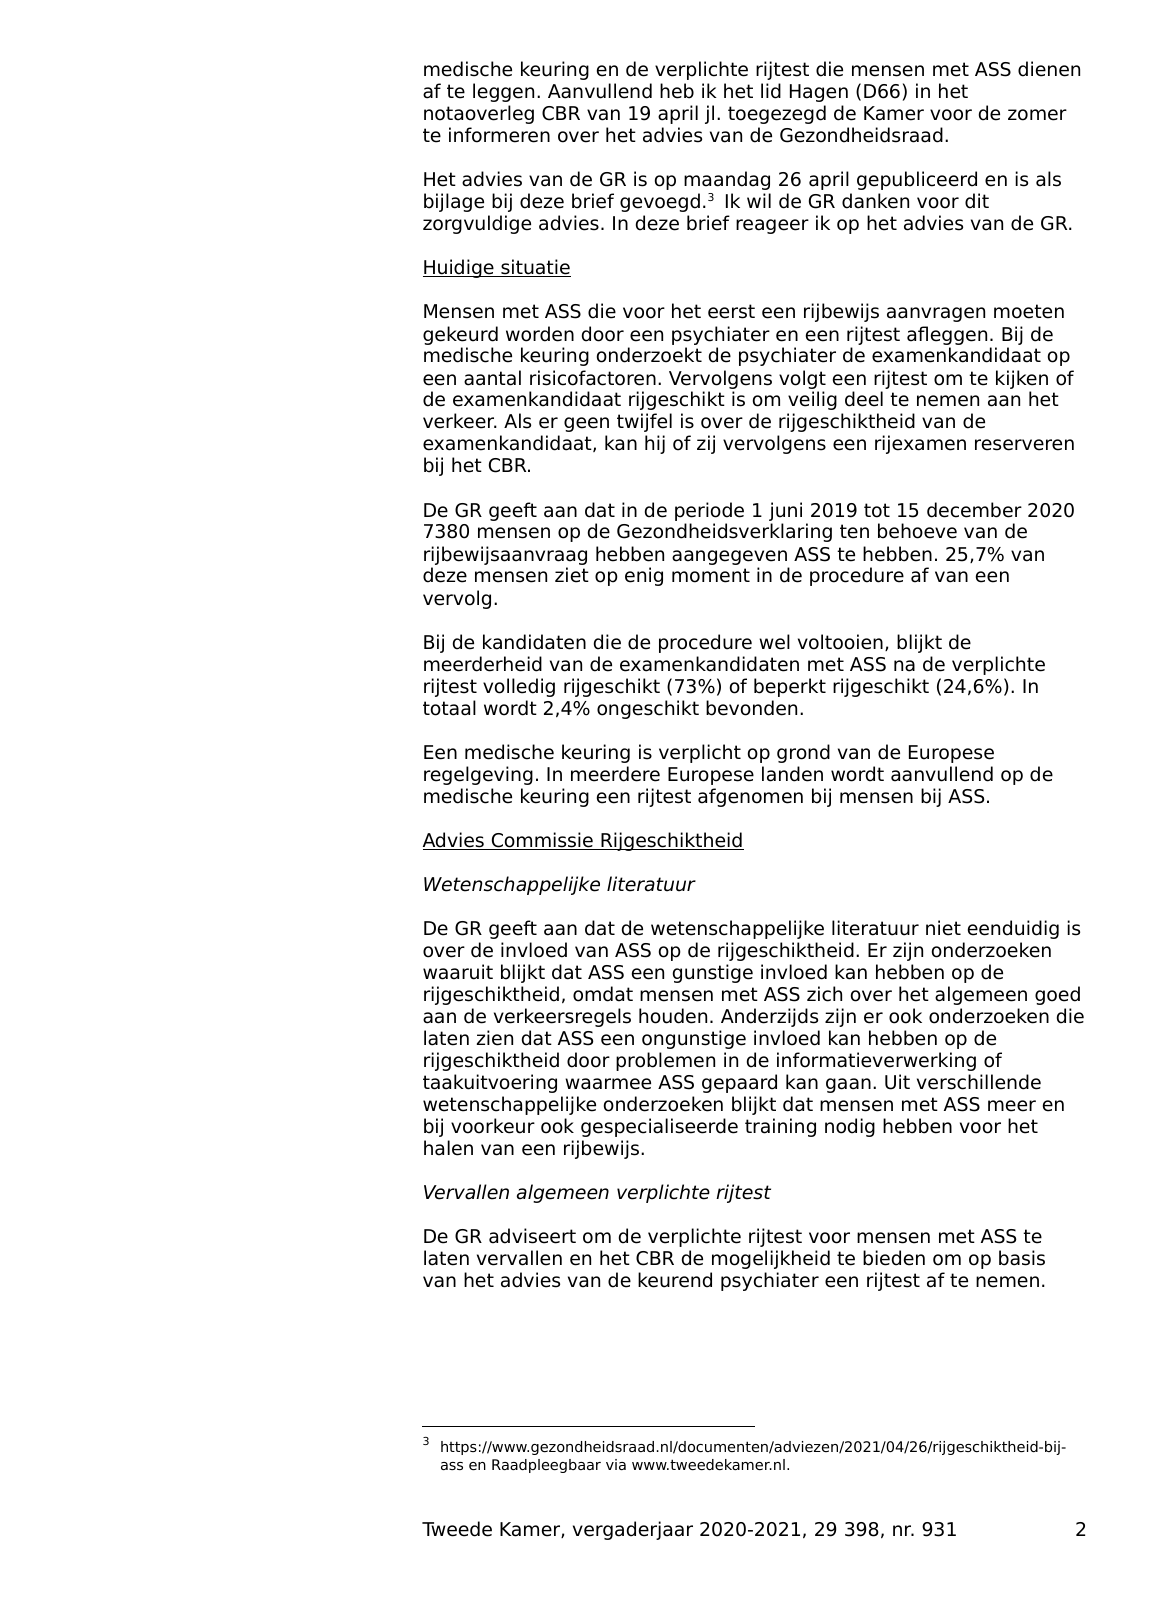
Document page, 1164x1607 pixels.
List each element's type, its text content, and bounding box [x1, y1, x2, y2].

text Mensen met ASS die voor het eerst een rijbewijs aanvragen moeten gekeurd worden door een psychiater en een rijtest afleggen. Bij de medische keuring onderzoekt de psychiater de examenkandidaat op een aantal risicofactoren. Vervolgens volgt een rijtest om te kijken of de examenkandidaat rijgeschikt is om veilig deel te nemen aan het verkeer. Als er geen twijfel is over de rijgeschiktheid van de examenkandidaat, kan hij of zij vervolgens een rijexamen reserveren bij het CBR. [422, 301, 1087, 477]
subtitle Vervallen algemeen verplichte rijtest [422, 1182, 1087, 1204]
text Een medische keuring is verplicht op grond van de Europese regelgeving. In meerdere Europese landen wordt aanvullend op de medische keuring een rijtest afgenomen bij mensen bij ASS. [422, 742, 1087, 808]
text Het advies van de GR is op maandag 26 april gepubliceerd en is als bijlage bij deze brief gevoegd. Ik wil de GR danken voor dit zorgvuldige advies. In deze brief reageer ik op het advies van de GR. [422, 169, 1087, 235]
text https://www.gezondheidsraad.nl/documenten/adviezen/2021/04/26/rijgeschiktheid-bij-ass en Raadpleegbaar via www.tweedekamer.nl. [422, 1435, 1087, 1474]
text Bij de kandidaten die de procedure wel voltooien, blijkt de meerderheid van de examenkandidaten met ASS na de verplichte rijtest volledig rijgeschikt (73%) of beperkt rijgeschikt (24,6%). In totaal wordt 2,4% ongeschikt bevonden. [422, 632, 1087, 719]
subtitle Huidige situatie [422, 257, 1087, 279]
subtitle Advies Commissie Rijgeschiktheid [422, 830, 1087, 852]
text De GR geeft aan dat in de periode 1 juni 2019 tot 15 december 2020 7380 mensen op de Gezondheidsverklaring ten behoeve van de rijbewijsaanvraag hebben aangegeven ASS te hebben. 25,7% van deze mensen ziet op enig moment in de procedure af van een vervolg. [422, 499, 1087, 609]
text De GR geeft aan dat de wetenschappelijke literatuur niet eenduidig is over de invloed van ASS op de rijgeschiktheid. Er zijn onderzoeken waaruit blijkt dat ASS een gunstige invloed kan hebben op de rijgeschiktheid, omdat mensen met ASS zich over het algemeen goed aan de verkeersregels houden. Anderzijds zijn er ook onderzoeken die laten zien dat ASS een ongunstige invloed kan hebben op de rijgeschiktheid door problemen in de informatieverwerking of taakuitvoering waarmee ASS gepaard kan gaan. Uit verschillende wetenschappelijke onderzoeken blijkt dat mensen met ASS meer en bij voorkeur ook gespecialiseerde training nodig hebben voor het halen van een rijbewijs. [422, 918, 1087, 1160]
subtitle Wetenschappelijke literatuur [422, 874, 1087, 896]
text De GR adviseert om de verplichte rijtest voor mensen met ASS te laten vervallen en het CBR de mogelijkheid te bieden om op basis van het advies van de keurend psychiater een rijtest af te nemen. [422, 1226, 1087, 1292]
text medische keuring en de verplichte rijtest die mensen met ASS dienen af te leggen. Aanvullend heb ik het lid Hagen (D66) in het notaoverleg CBR van 19 april jl. toegezegd de Kamer voor de zomer te informeren over het advies van de Gezondheidsraad. [422, 59, 1087, 147]
